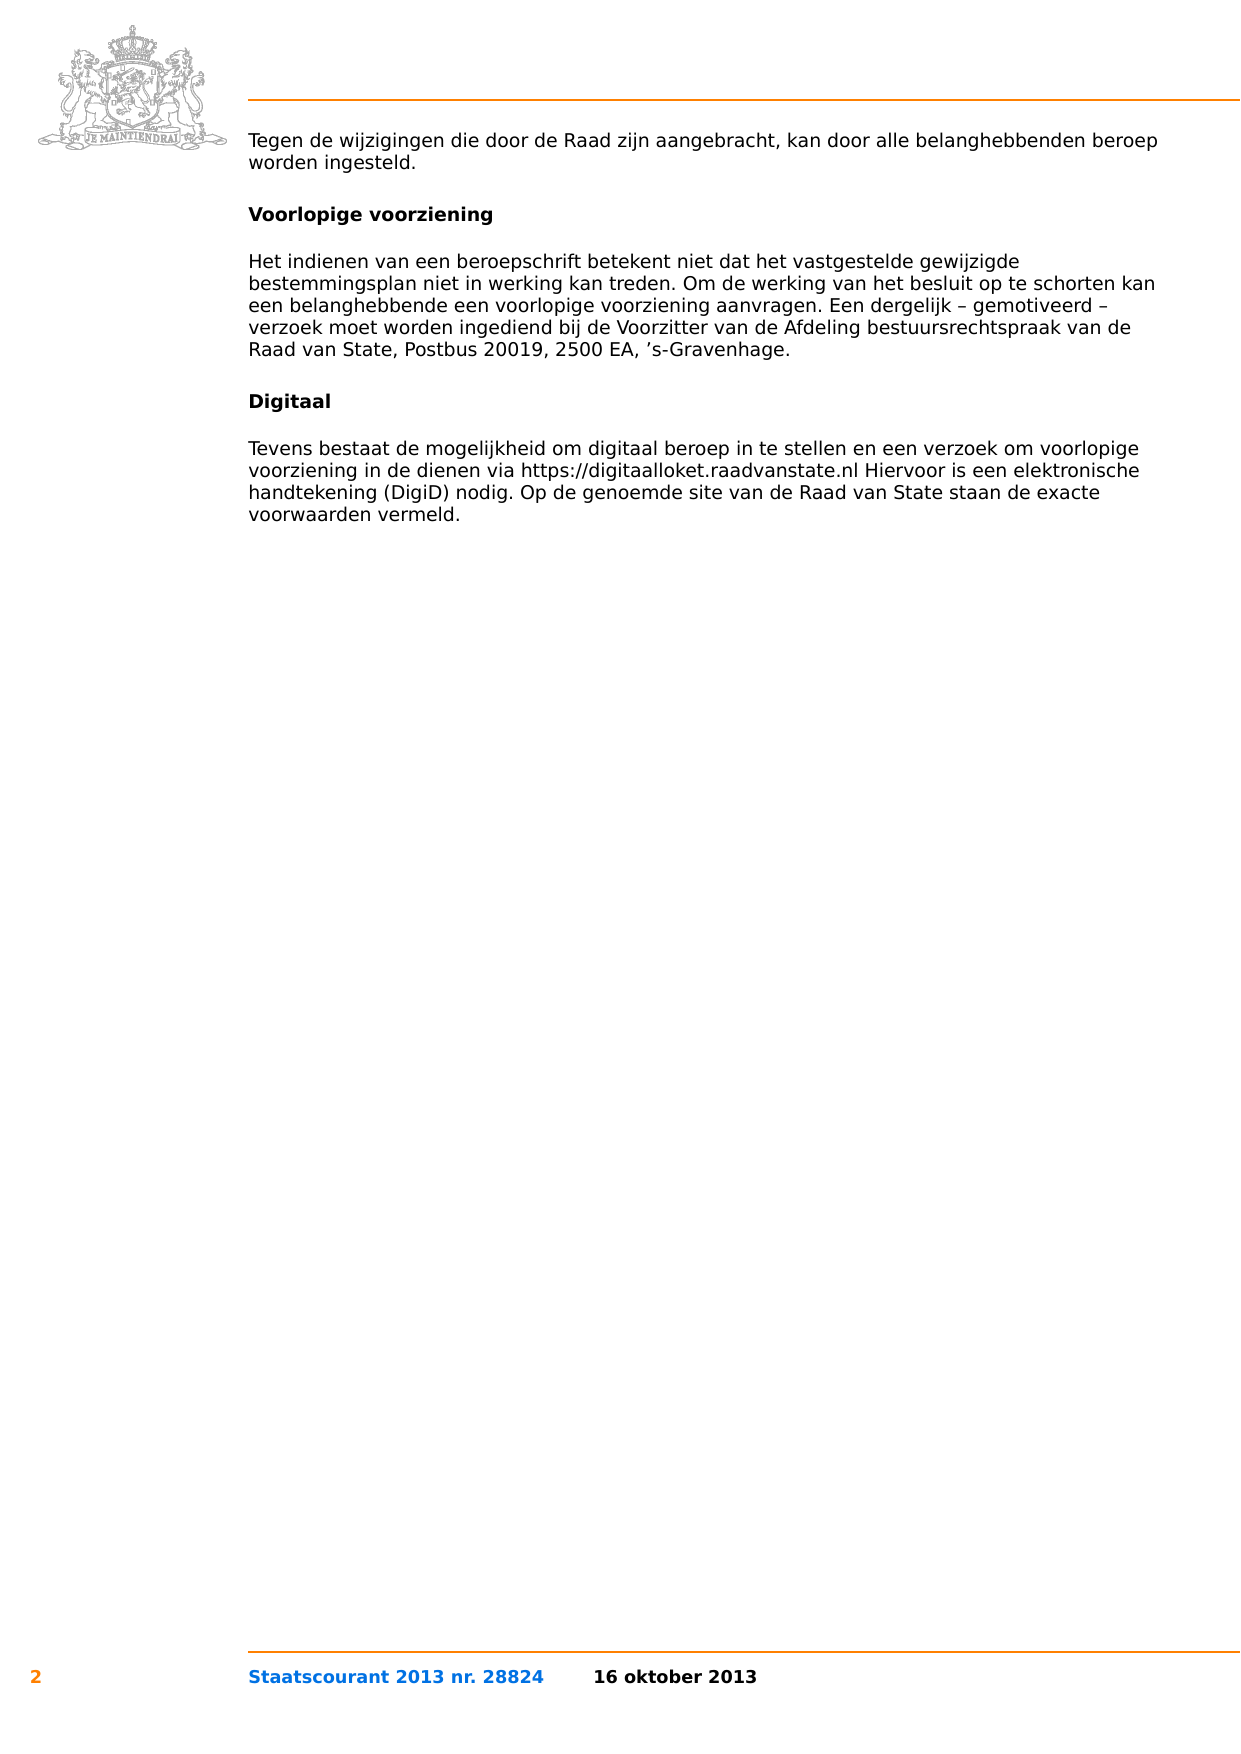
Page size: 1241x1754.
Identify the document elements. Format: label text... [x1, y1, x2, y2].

text Het indienen van een beroepschrift betekent niet dat het vastgestelde gewijzigde bestemmingsplan niet in werking kan treden. Om de werking van het besluit op te schorten kan een belanghebbende een voorlopige voorziening aanvragen. Een dergelijk – gemotiveerd – verzoek moet worden ingediend bij de Voorzitter van de Afdeling bestuursrechtspraak van de Raad van State, Postbus 20019, 2500 EA, ’s-Gravenhage. [248, 251, 1163, 361]
subtitle Digitaal [248, 391, 1163, 413]
text Tegen de wijzigingen die door de Raad zijn aangebracht, kan door alle belanghebbenden beroep worden ingesteld. [248, 130, 1163, 174]
picture [38, 25, 227, 150]
text Tevens bestaat de mogelijkheid om digitaal beroep in te stellen en een verzoek om voorlopige voorziening in de dienen via https://digitaalloket.raadvanstate.nl Hiervoor is een elektronische handtekening (DigiD) nodig. Op de genoemde site van de Raad van State staan de exacte voorwaarden vermeld. [248, 438, 1163, 526]
subtitle Voorlopige voorziening [248, 204, 1163, 226]
